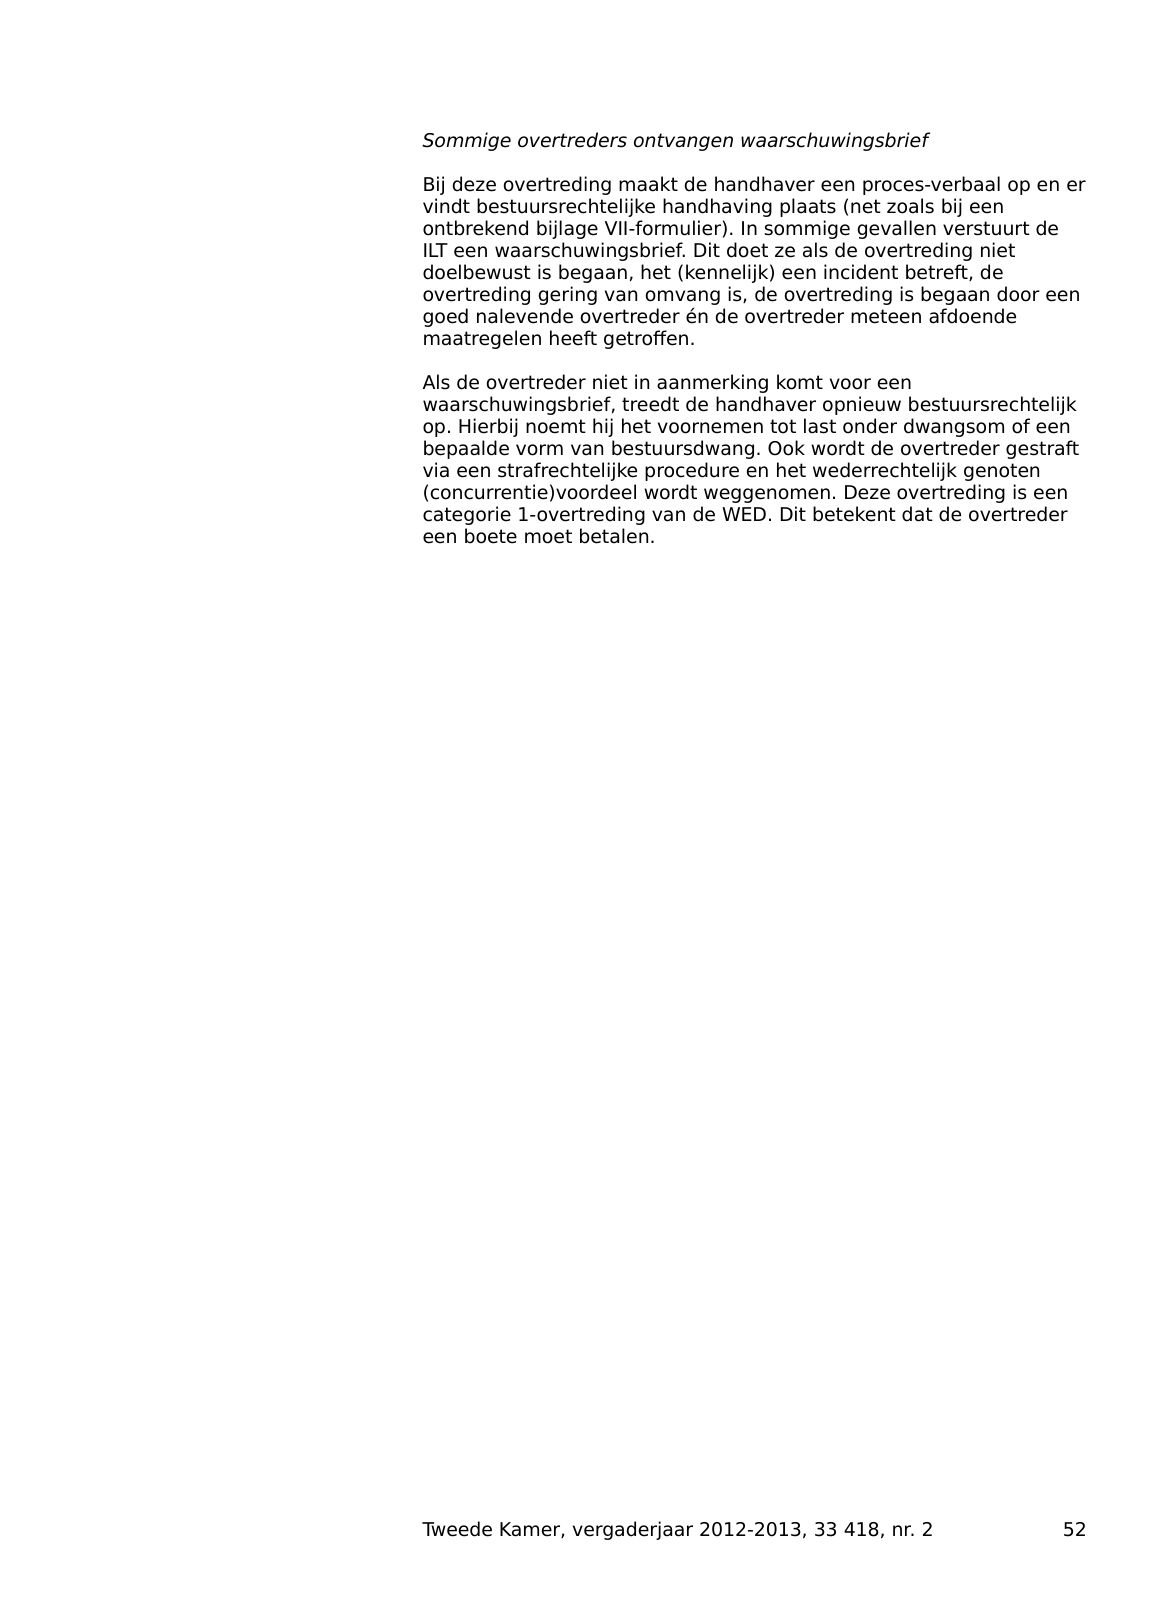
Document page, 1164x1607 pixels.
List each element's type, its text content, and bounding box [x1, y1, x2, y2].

text Bij deze overtreding maakt de handhaver een proces-verbaal op en er vindt bestuursrechtelijke handhaving plaats (net zoals bij een ontbrekend bijlage VII-formulier). In sommige gevallen verstuurt de ILT een waarschuwingsbrief. Dit doet ze als de overtreding niet doelbewust is begaan, het (kennelijk) een incident betreft, de overtreding gering van omvang is, de overtreding is begaan door een goed nalevende overtreder én de overtreder meteen afdoende maatregelen heeft getroffen. [422, 174, 1087, 350]
text Als de overtreder niet in aanmerking komt voor een waarschuwingsbrief, treedt de handhaver opnieuw bestuursrechtelijk op. Hierbij noemt hij het voornemen tot last onder dwangsom of een bepaalde vorm van bestuursdwang. Ook wordt de overtreder gestraft via een strafrechtelijke procedure en het wederrechtelijk genoten (concurrentie)voordeel wordt weggenomen. Deze overtreding is een categorie 1-overtreding van de WED. Dit betekent dat de overtreder een boete moet betalen. [422, 372, 1087, 548]
subtitle Sommige overtreders ontvangen waarschuwingsbrief [422, 130, 1087, 152]
